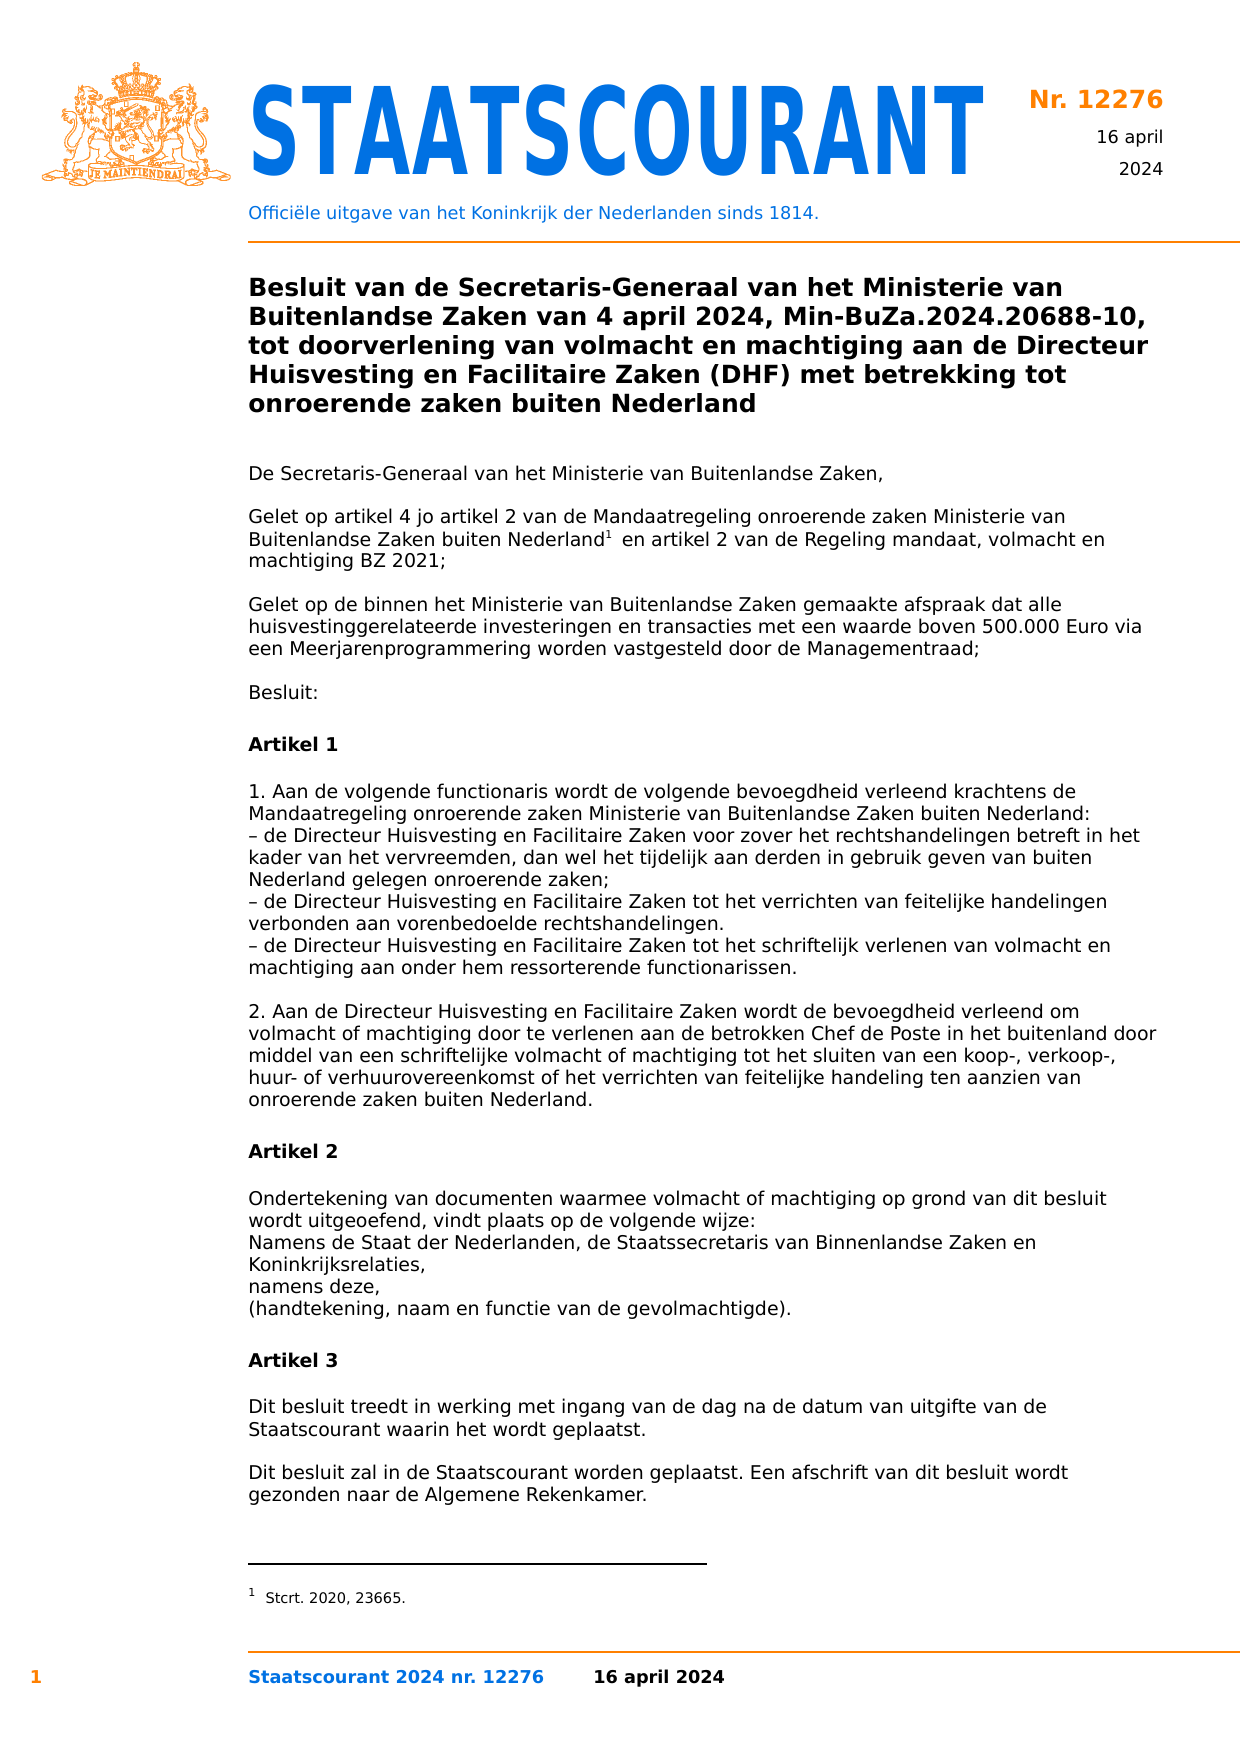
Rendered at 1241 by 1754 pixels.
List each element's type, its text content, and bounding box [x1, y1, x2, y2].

text De Secretaris-Generaal van het Ministerie van Buitenlandse Zaken, [248, 463, 1163, 484]
text Ondertekening van documenten waarmee volmacht of machtiging op grond van dit besluit wordt uitgeoefend, vindt plaats op de volgende wijze: [248, 1188, 1163, 1232]
text – de Directeur Huisvesting en Facilitaire Zaken voor zover het rechtshandelingen betreft in het kader van het vervreemden, dan wel het tijdelijk aan derden in gebruik geven van buiten Nederland gelegen onroerende zaken; [248, 825, 1163, 891]
subtitle Artikel 2 [248, 1141, 1163, 1163]
text Besluit: [248, 682, 1163, 704]
table_cell 2024 [998, 153, 1240, 203]
table_cell Officiële uitgave van het Koninkrijk der Nederlanden sinds 1814. [248, 203, 1240, 241]
text Gelet op artikel 4 jo artikel 2 van de Mandaatregeling onroerende zaken Ministerie van Buitenlandse Zaken buiten Nederland en artikel 2 van de Regeling mandaat, volmacht en machtiging BZ 2021; [248, 506, 1163, 572]
picture [41, 62, 231, 186]
text – de Directeur Huisvesting en Facilitaire Zaken tot het schriftelijk verlenen van volmacht en machtiging aan onder hem ressorterende functionarissen. [248, 935, 1163, 979]
text – de Directeur Huisvesting en Facilitaire Zaken tot het verrichten van feitelijke handelingen verbonden aan vorenbedoelde rechtshandelingen. [248, 891, 1163, 935]
subtitle Artikel 1 [248, 734, 1163, 756]
text Dit besluit zal in de Staatscourant worden geplaatst. Een afschrift van dit besluit wordt gezonden naar de Algemene Rekenkamer. [248, 1462, 1163, 1506]
text Namens de Staat der Nederlanden, de Staatssecretaris van Binnenlandse Zaken en Koninkrijksrelaties, [248, 1232, 1163, 1276]
text (handtekening, naam en functie van de gevolmachtigde). [248, 1297, 1163, 1319]
text 1. Aan de volgende functionaris wordt de volgende bevoegdheid verleend krachtens de Mandaatregeling onroerende zaken Ministerie van Buitenlandse Zaken buiten Nederland: [248, 781, 1163, 825]
text Gelet op de binnen het Ministerie van Buitenlandse Zaken gemaakte afspraak dat alle huisvestinggerelateerde investeringen en transacties met een waarde boven 500.000 Euro via een Meerjarenprogrammering worden vastgesteld door de Managementraad; [248, 594, 1163, 660]
text namens deze, [248, 1276, 1163, 1297]
subtitle Besluit van de Secretaris-Generaal van het Ministerie van Buitenlandse Zaken van 4 april 2024, Min-BuZa.2024.20688-10, tot doorverlening van volmacht en machtiging aan de Directeur Huisvesting en Facilitaire Zaken (DHF) met betrekking tot onroerende zaken buiten Nederland [248, 273, 1163, 419]
table_header Nr. 12276 [998, 62, 1240, 121]
text Stcrt. 2020, 23665. [248, 1586, 1163, 1608]
table_cell 16 april [998, 121, 1240, 153]
table_header [25, 62, 248, 241]
table_header STAATSCOURANT [248, 62, 998, 203]
text Dit besluit treedt in werking met ingang van de dag na de datum van uitgifte van de Staatscourant waarin het wordt geplaatst. [248, 1396, 1163, 1440]
text 2. Aan de Directeur Huisvesting en Facilitaire Zaken wordt de bevoegdheid verleend om volmacht of machtiging door te verlenen aan de betrokken Chef de Poste in het buitenland door middel van een schriftelijke volmacht of machtiging tot het sluiten van een koop-, verkoop-, huur- of verhuurovereenkomst of het verrichten van feitelijke handeling ten aanzien van onroerende zaken buiten Nederland. [248, 1001, 1163, 1111]
subtitle Artikel 3 [248, 1349, 1163, 1371]
